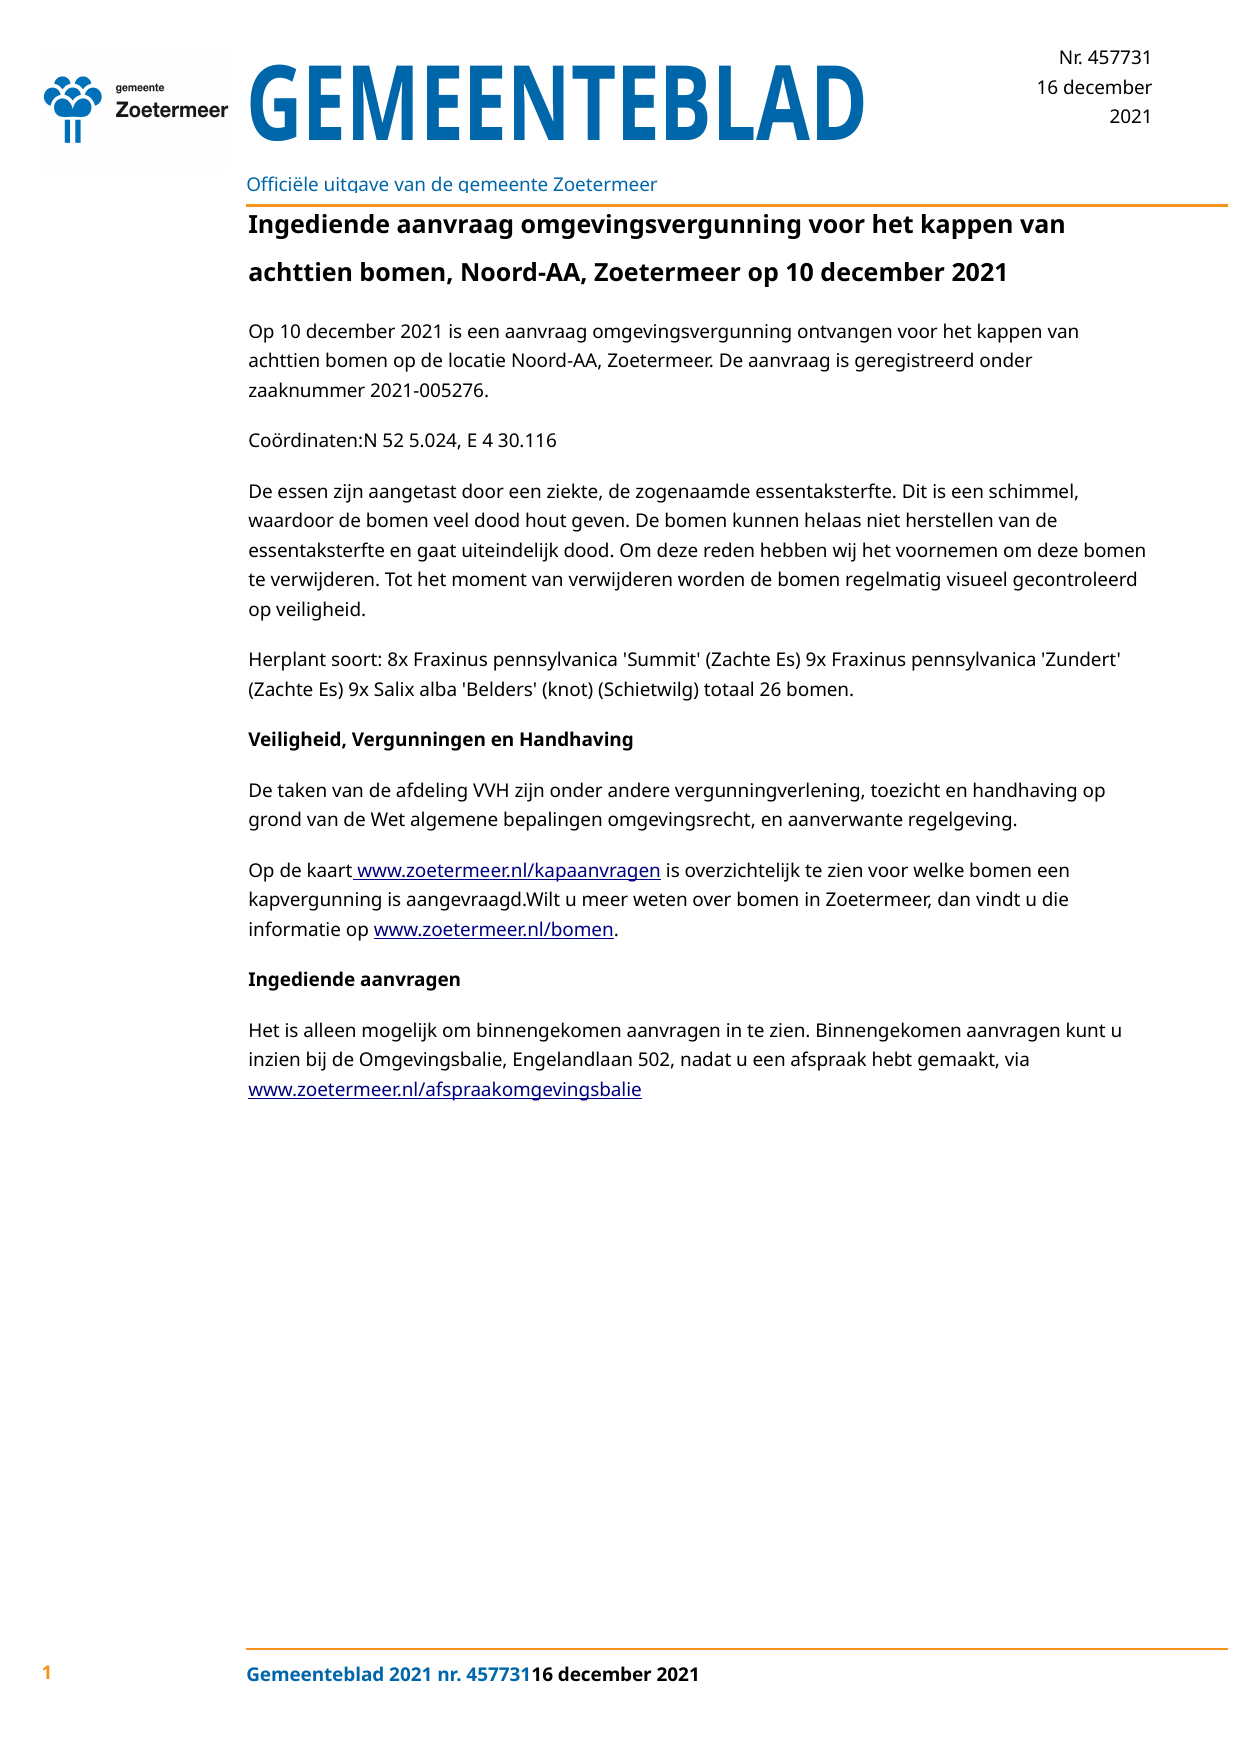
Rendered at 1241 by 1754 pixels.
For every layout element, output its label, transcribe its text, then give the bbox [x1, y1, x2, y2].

text Herplant soort: 8x Fraxinus pennsylvanica 'Summit' (Zachte Es) 9x Fraxinus pennsylvanica 'Zundert' (Zachte Es) 9x Salix alba 'Belders' (knot) (Schietwilg) totaal 26 bomen. [248, 647, 1152, 702]
text De essen zijn aangetast door een ziekte, de zogenaamde essentaksterfte. Dit is een schimmel, waardoor de bomen veel dood hout geven. De bomen kunnen helaas niet herstellen van de essentaksterfte en gaat uiteindelijk dood. Om deze reden hebben wij het voornemen om deze bomen te verwijderen. Tot het moment van verwijderen worden de bomen regelmatig visueel gecontroleerd op veiligheid. [248, 478, 1152, 622]
text De taken van de afdeling VVH zijn onder andere vergunningverlening, toezicht en handhaving op grond van de Wet algemene bepalingen omgevingsrecht, en aanverwante regelgeving. [248, 777, 1152, 832]
text Ingediende aanvraag omgevingsvergunning voor het kappen van achttien bomen, Noord-AA, Zoetermeer op 10 december 2021 [248, 207, 1152, 288]
text Op de kaart www.zoetermeer.nl/kapaanvragen is overzichtelijk te zien voor welke bomen een kapvergunning is aangevraagd.Wilt u meer weten over bomen in Zoetermeer, dan vindt u die informatie op www.zoetermeer.nl/bomen. [248, 857, 1152, 942]
text Veiligheid, Vergunningen en Handhaving [248, 727, 1152, 752]
text Op 10 december 2021 is een aanvraag omgevingsvergunning ontvangen voor het kappen van achttien bomen op de locatie Noord-AA, Zoetermeer. De aanvraag is geregistreerd onder zaaknummer 2021-005276. [248, 318, 1152, 403]
text Het is alleen mogelijk om binnengekomen aanvragen in te zien. Binnengekomen aanvragen kunt u inzien bij de Omgevingsbalie, Engelandlaan 502, nadat u een afspraak hebt gemaakt, via www.zoetermeer.nl/afspraakomgevingsbalie [248, 1017, 1152, 1102]
text Coördinaten:N 52 5.024, E 4 30.116 [248, 427, 1152, 453]
picture [41, 47, 231, 172]
text Ingediende aanvragen [248, 967, 1152, 992]
